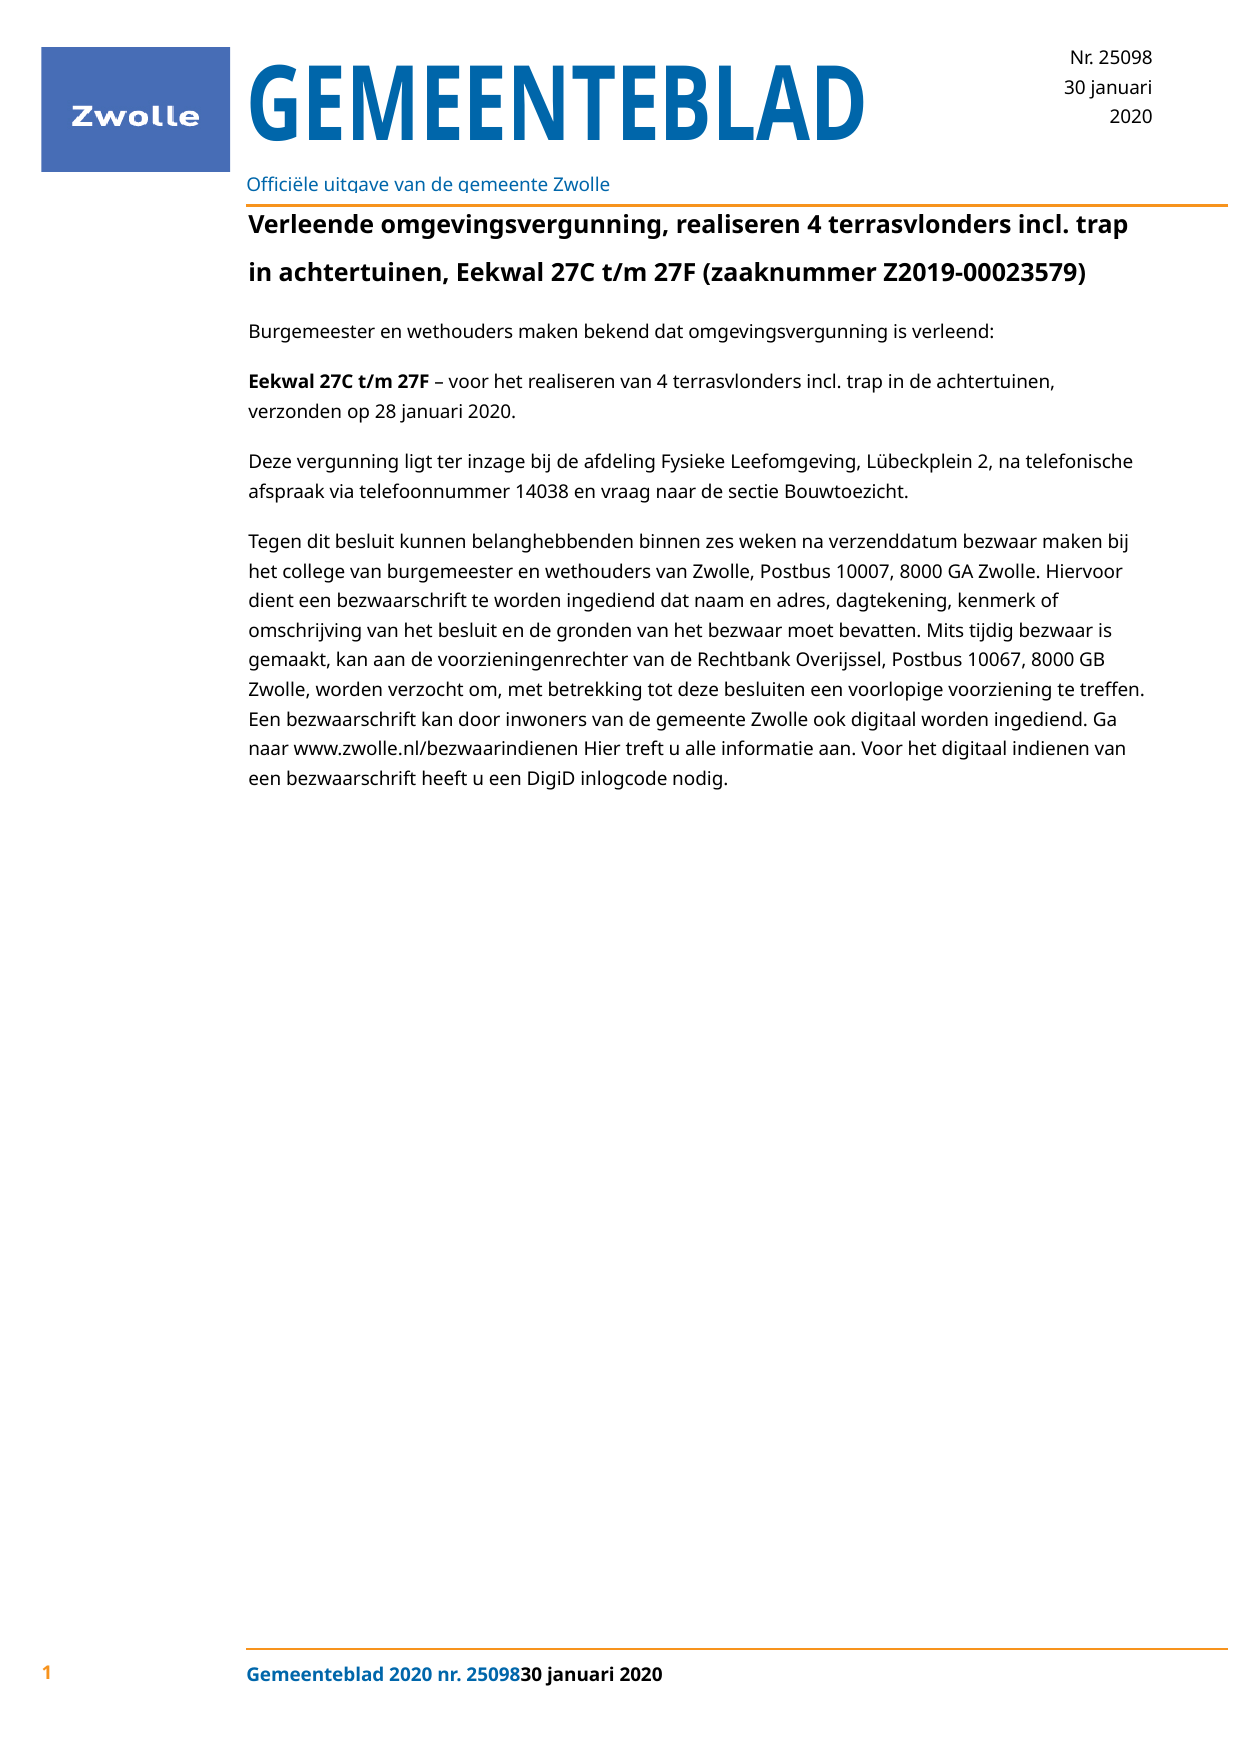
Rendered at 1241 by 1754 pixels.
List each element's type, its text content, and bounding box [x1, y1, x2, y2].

text Deze vergunning ligt ter inzage bij de afdeling Fysieke Leefomgeving, Lübeckplein 2, na telefonische afspraak via telefoonnummer 14038 en vraag naar de sectie Bouwtoezicht. [248, 448, 1152, 504]
text Tegen dit besluit kunnen belanghebbenden binnen zes weken na verzenddatum bezwaar maken bij het college van burgemeester en wethouders van Zwolle, Postbus 10007, 8000 GA Zwolle. Hiervoor dient een bezwaarschrift te worden ingediend dat naam en adres, dagtekening, kenmerk of omschrijving van het besluit en de gronden van het bezwaar moet bevatten. Mits tijdig bezwaar is gemaakt, kan aan de voorzieningenrechter van de Rechtbank Overijssel, Postbus 10067, 8000 GB Zwolle, worden verzocht om, met betrekking tot deze besluiten een voorlopige voorziening te treffen. Een bezwaarschrift kan door inwoners van de gemeente Zwolle ook digitaal worden ingediend. Ga naar www.zwolle.nl/bezwaarindienen Hier treft u alle informatie aan. Voor het digitaal indienen van een bezwaarschrift heeft u een DigiD inlogcode nodig. [248, 528, 1152, 791]
text Verleende omgevingsvergunning, realiseren 4 terrasvlonders incl. trap in achtertuinen, Eekwal 27C t/m 27F (zaaknummer Z2019-00023579) [248, 207, 1152, 288]
text Eekwal 27C t/m 27F – voor het realiseren van 4 terrasvlonders incl. trap in de achtertuinen, verzonden op 28 januari 2020. [248, 368, 1152, 424]
text Burgemeester en wethouders maken bekend dat omgevingsvergunning is verleend: [248, 318, 1152, 344]
picture [41, 47, 231, 172]
